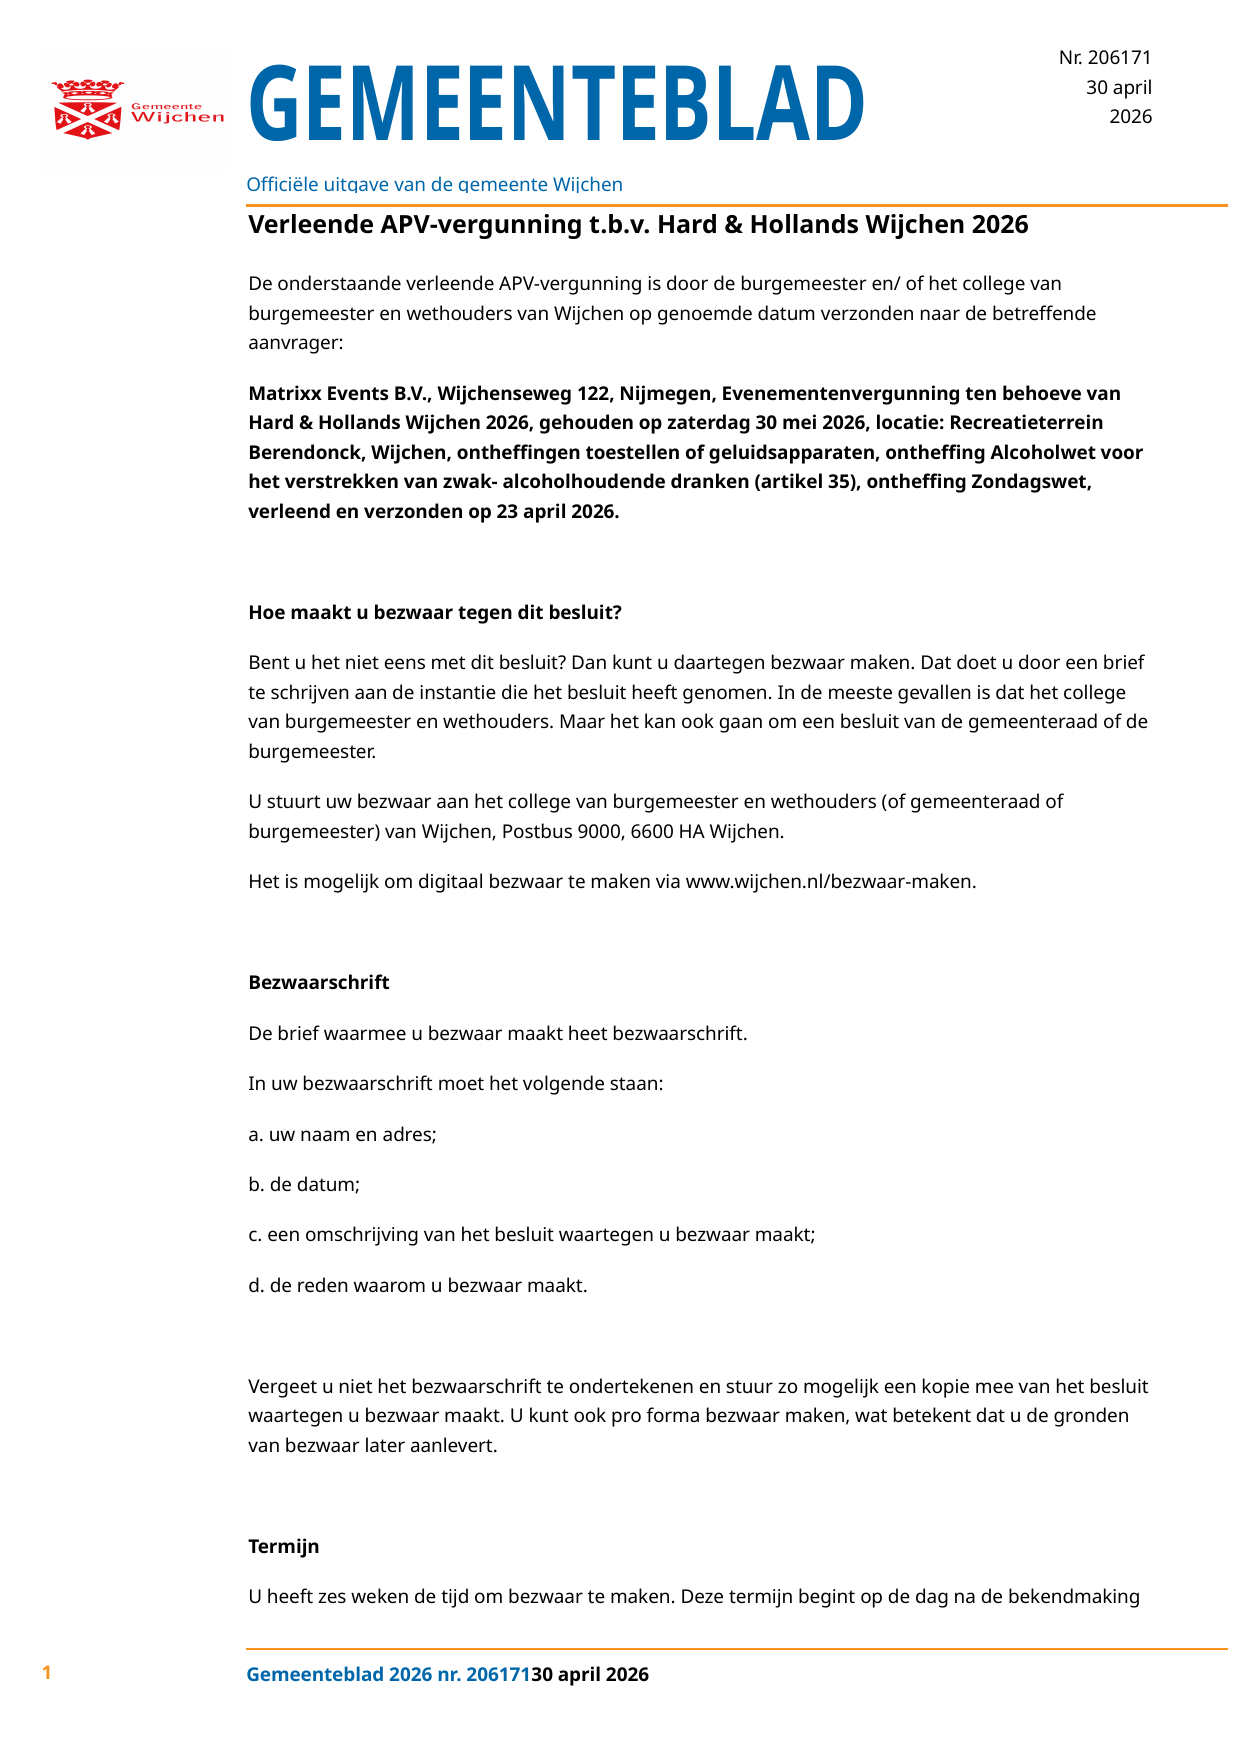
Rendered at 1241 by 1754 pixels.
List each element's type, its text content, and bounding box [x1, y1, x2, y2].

text U heeft zes weken de tijd om bezwaar te maken. Deze termijn begint op de dag na de bekendmaking [248, 1583, 1152, 1609]
text Het is mogelijk om digitaal bezwaar te maken via www.wijchen.nl/bezwaar-maken. [248, 869, 1152, 894]
text In uw bezwaarschrift moet het volgende staan: [248, 1070, 1152, 1096]
text De brief waarmee u bezwaar maakt heet bezwaarschrift. [248, 1020, 1152, 1046]
text De onderstaande verleende APV-vergunning is door de burgemeester en/ of het college van burgemeester en wethouders van Wijchen op genoemde datum verzonden naar de betreffende aanvrager: [248, 270, 1152, 355]
text d. de reden waarom u bezwaar maakt. [248, 1272, 1152, 1298]
text Hoe maakt u bezwaar tegen dit besluit? [248, 599, 1152, 625]
text b. de datum; [248, 1171, 1152, 1197]
text U stuurt uw bezwaar aan het college van burgemeester en wethouders (of gemeenteraad of burgemeester) van Wijchen, Postbus 9000, 6600 HA Wijchen. [248, 789, 1152, 844]
text Verleende APV-vergunning t.b.v. Hard & Hollands Wijchen 2026 [248, 207, 1152, 241]
text Vergeet u niet het bezwaarschrift te ondertekenen en stuur zo mogelijk een kopie mee van het besluit waartegen u bezwaar maakt. U kunt ook pro forma bezwaar maken, wat betekent dat u de gronden van bezwaar later aanlevert. [248, 1373, 1152, 1458]
text Matrixx Events B.V., Wijchenseweg 122, Nijmegen, Evenementenvergunning ten behoeve van Hard & Hollands Wijchen 2026, gehouden op zaterdag 30 mei 2026, locatie: Recreatieterrein Berendonck, Wijchen, ontheffingen toestellen of geluidsapparaten, ontheffing Alcoholwet voor het verstrekken van zwak- alcoholhoudende dranken (artikel 35), ontheffing Zondagswet, verleend en verzonden op 23 april 2026. [248, 380, 1152, 524]
text Bezwaarschrift [248, 969, 1152, 995]
text Bent u het niet eens met dit besluit? Dan kunt u daartegen bezwaar maken. Dat doet u door een brief te schrijven aan de instantie die het besluit heeft genomen. In de meeste gevallen is dat het college van burgemeester en wethouders. Maar het kan ook gaan om een besluit van de gemeenteraad of de burgemeester. [248, 649, 1152, 764]
picture [41, 47, 231, 172]
text c. een omschrijving van het besluit waartegen u bezwaar maakt; [248, 1222, 1152, 1247]
text Termijn [248, 1533, 1152, 1558]
text a. uw naam en adres; [248, 1121, 1152, 1146]
